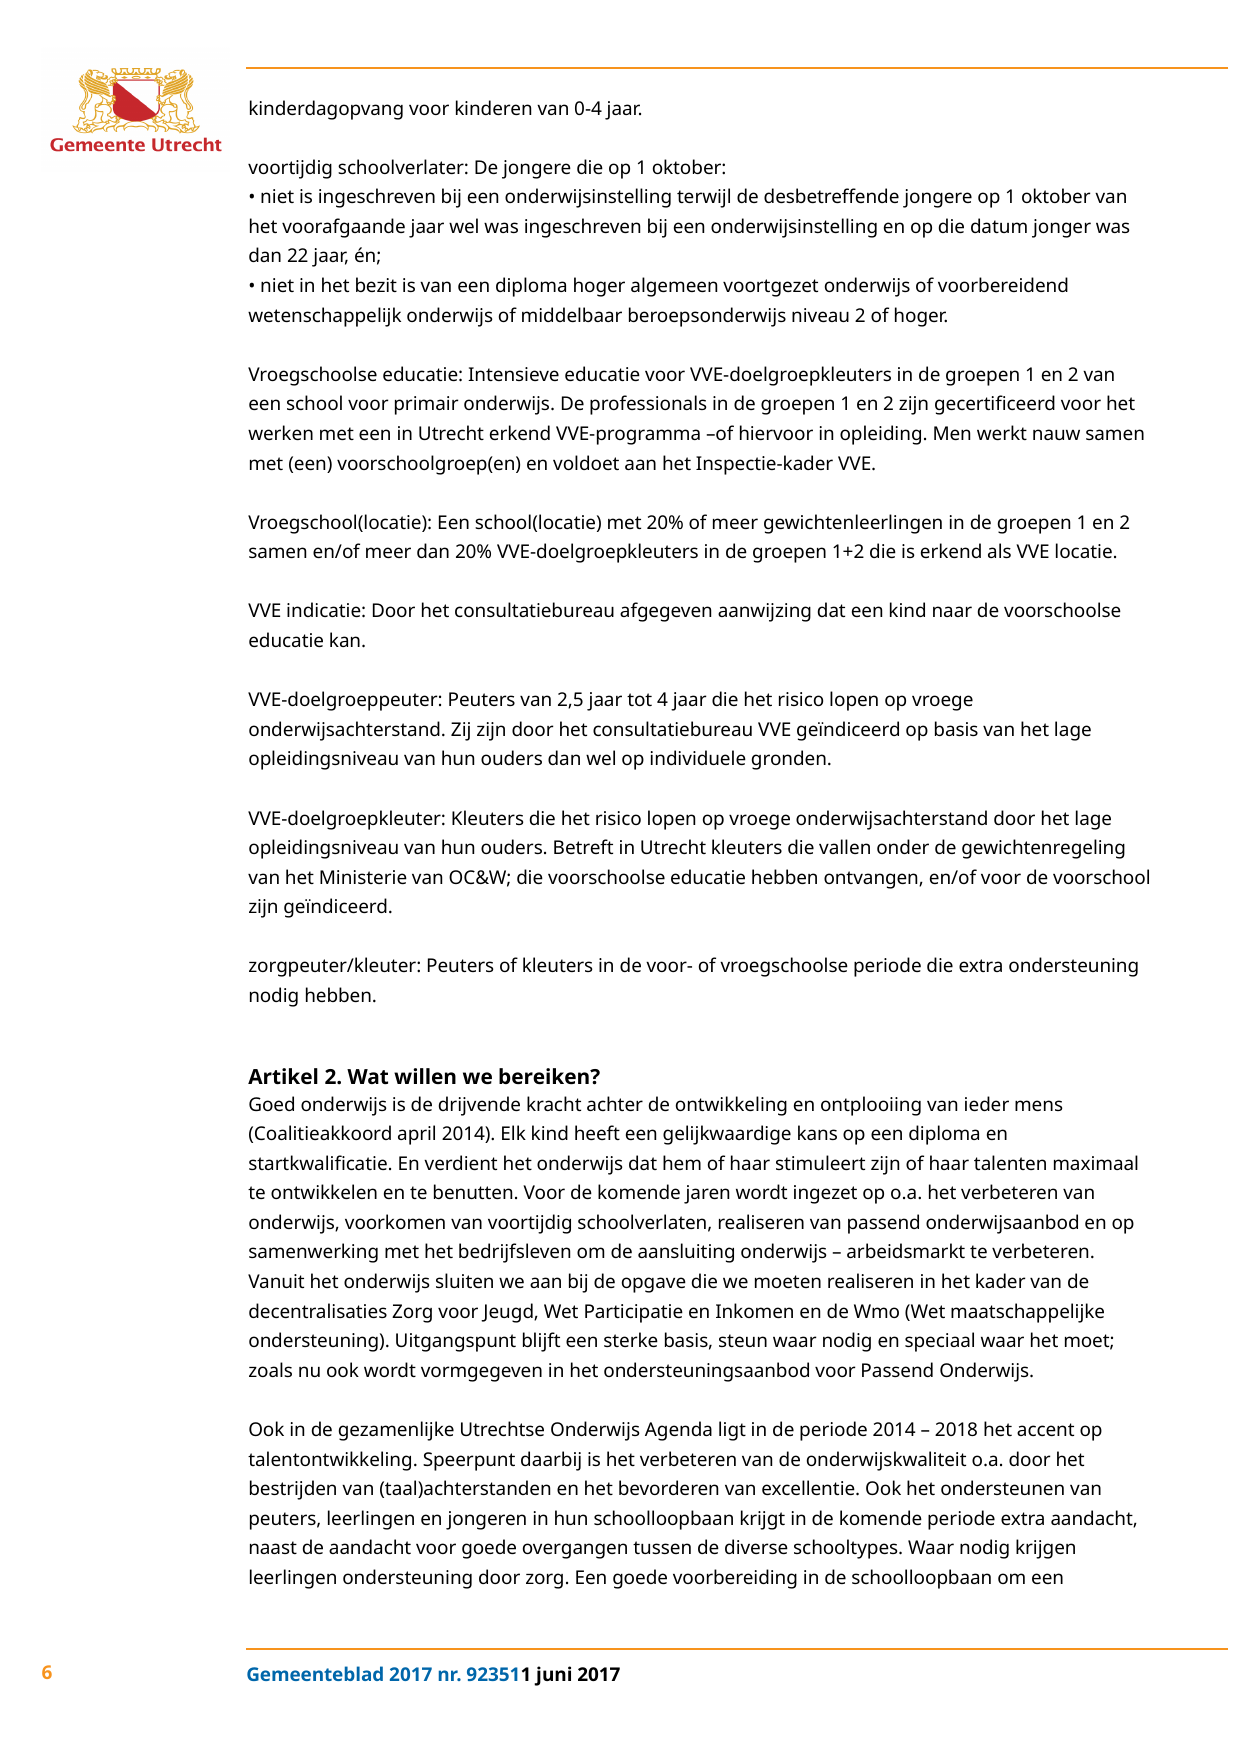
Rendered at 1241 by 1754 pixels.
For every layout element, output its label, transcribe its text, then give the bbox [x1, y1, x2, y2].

text voortijdig schoolverlater: De jongere die op 1 oktober: [248, 154, 1152, 180]
text VVE-doelgroepkleuter: Kleuters die het risico lopen op vroege onderwijsachterstand door het lage opleidingsniveau van hun ouders. Betreft in Utrecht kleuters die vallen onder de gewichtenregeling van het Ministerie van OC&W; die voorschoolse educatie hebben ontvangen, en/of voor de voorschool zijn geïndiceerd. [248, 805, 1152, 919]
text Vroegschoolse educatie: Intensieve educatie voor VVE-doelgroepkleuters in de groepen 1 en 2 van een school voor primair onderwijs. De professionals in de groepen 1 en 2 zijn gecertificeerd voor het werken met een in Utrecht erkend VVE-programma –of hiervoor in opleiding. Men werkt nauw samen met (een) voorschoolgroep(en) en voldoet aan het Inspectie-kader VVE. [248, 361, 1152, 476]
picture [41, 47, 231, 172]
text Goed onderwijs is de drijvende kracht achter de ontwikkeling en ontplooiing van ieder mens (Coalitieakkoord april 2014). Elk kind heeft een gelijkwaardige kans op een diploma en startkwalificatie. En verdient het onderwijs dat hem of haar stimuleert zijn of haar talenten maximaal te ontwikkelen en te benutten. Voor de komende jaren wordt ingezet op o.a. het verbeteren van onderwijs, voorkomen van voortijdig schoolverlaten, realiseren van passend onderwijsaanbod en op samenwerking met het bedrijfsleven om de aansluiting onderwijs – arbeidsmarkt te verbeteren. [248, 1091, 1152, 1264]
text • niet in het bezit is van een diploma hoger algemeen voortgezet onderwijs of voorbereidend wetenschappelijk onderwijs of middelbaar beroepsonderwijs niveau 2 of hoger. [248, 272, 1152, 328]
text VVE-doelgroeppeuter: Peuters van 2,5 jaar tot 4 jaar die het risico lopen op vroege onderwijsachterstand. Zij zijn door het consultatiebureau VVE geïndiceerd op basis van het lage opleidingsniveau van hun ouders dan wel op individuele gronden. [248, 686, 1152, 771]
text Vanuit het onderwijs sluiten we aan bij de opgave die we moeten realiseren in het kader van de decentralisaties Zorg voor Jeugd, Wet Participatie en Inkomen en de Wmo (Wet maatschappelijke ondersteuning). Uitgangspunt blijft een sterke basis, steun waar nodig en speciaal waar het moet; zoals nu ook wordt vormgegeven in het ondersteuningsaanbod voor Passend Onderwijs. [248, 1268, 1152, 1383]
text Artikel 2. Wat willen we bereiken? [248, 1062, 1152, 1091]
text Ook in de gezamenlijke Utrechtse Onderwijs Agenda ligt in de periode 2014 – 2018 het accent op talentontwikkeling. Speerpunt daarbij is het verbeteren van de onderwijskwaliteit o.a. door het bestrijden van (taal)achterstanden en het bevorderen van excellentie. Ook het ondersteunen van peuters, leerlingen en jongeren in hun schoolloopbaan krijgt in de komende periode extra aandacht, naast de aandacht voor goede overgangen tussen de diverse schooltypes. Waar nodig krijgen leerlingen ondersteuning door zorg. Een goede voorbereiding in de schoolloopbaan om een [248, 1416, 1152, 1590]
text kinderdagopvang voor kinderen van 0-4 jaar. [248, 95, 1152, 121]
text Vroegschool(locatie): Een school(locatie) met 20% of meer gewichtenleerlingen in de groepen 1 en 2 samen en/of meer dan 20% VVE-doelgroepkleuters in de groepen 1+2 die is erkend als VVE locatie. [248, 509, 1152, 564]
text VVE indicatie: Door het consultatiebureau afgegeven aanwijzing dat een kind naar de voorschoolse educatie kan. [248, 598, 1152, 653]
text zorgpeuter/kleuter: Peuters of kleuters in de voor- of vroegschoolse periode die extra ondersteuning nodig hebben. [248, 953, 1152, 1008]
text • niet is ingeschreven bij een onderwijsinstelling terwijl de desbetreffende jongere op 1 oktober van het voorafgaande jaar wel was ingeschreven bij een onderwijsinstelling en op die datum jonger was dan 22 jaar, én; [248, 183, 1152, 268]
